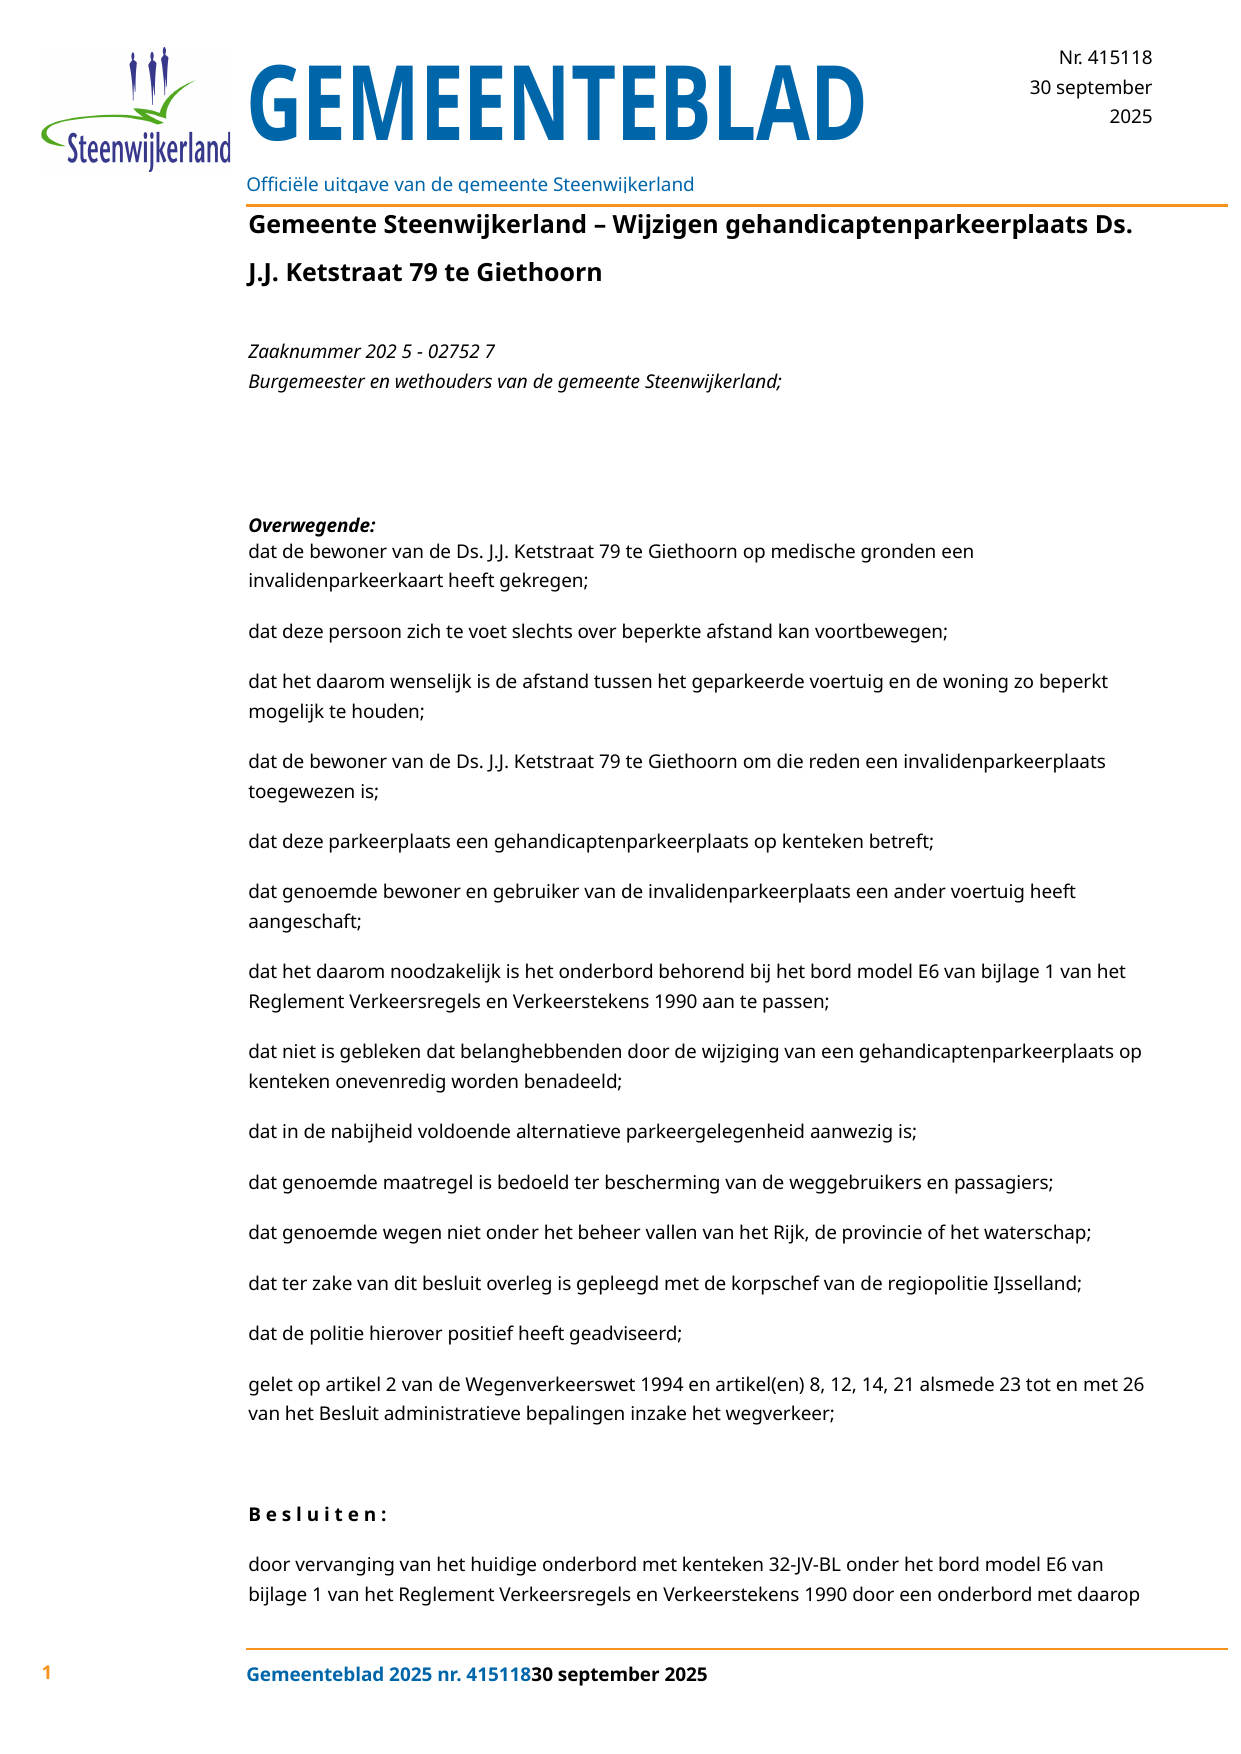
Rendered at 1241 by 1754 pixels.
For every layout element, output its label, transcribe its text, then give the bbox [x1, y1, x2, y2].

text gelet op artikel 2 van de Wegenverkeerswet 1994 en artikel(en) 8, 12, 14, 21 alsmede 23 tot en met 26 van het Besluit administratieve bepalingen inzake het wegverkeer; [248, 1371, 1152, 1426]
text dat niet is gebleken dat belanghebbenden door de wijziging van een gehandicaptenparkeerplaats op kenteken onevenredig worden benadeeld; [248, 1039, 1152, 1094]
text dat het daarom noodzakelijk is het onderbord behorend bij het bord model E6 van bijlage 1 van het Reglement Verkeersregels en Verkeerstekens 1990 aan te passen; [248, 959, 1152, 1014]
text dat deze parkeerplaats een gehandicaptenparkeerplaats op kenteken betreft; [248, 828, 1152, 854]
text Overwegende: [248, 512, 1152, 538]
text dat deze persoon zich te voet slechts over beperkte afstand kan voortbewegen; [248, 618, 1152, 644]
text dat de politie hierover positief heeft geadviseerd; [248, 1320, 1152, 1346]
text dat de bewoner van de Ds. J.J. Ketstraat 79 te Giethoorn op medische gronden een invalidenparkeerkaart heeft gekregen; [248, 538, 1152, 593]
text Gemeente Steenwijkerland – Wijzigen gehandicaptenparkeerplaats Ds. J.J. Ketstraat 79 te Giethoorn [248, 207, 1152, 288]
text dat genoemde wegen niet onder het beheer vallen van het Rijk, de provincie of het waterschap; [248, 1219, 1152, 1245]
text dat genoemde maatregel is bedoeld ter bescherming van de weggebruikers en passagiers; [248, 1169, 1152, 1195]
text dat het daarom wenselijk is de afstand tussen het geparkeerde voertuig en de woning zo beperkt mogelijk te houden; [248, 668, 1152, 724]
text dat in de nabijheid voldoende alternatieve parkeergelegenheid aanwezig is; [248, 1119, 1152, 1144]
text dat de bewoner van de Ds. J.J. Ketstraat 79 te Giethoorn om die reden een invalidenparkeerplaats toegewezen is; [248, 748, 1152, 804]
text Burgemeester en wethouders van de gemeente Steenwijkerland; [248, 368, 1152, 394]
text door vervanging van het huidige onderbord met kenteken 32-JV-BL onder het bord model E6 van bijlage 1 van het Reglement Verkeersregels en Verkeerstekens 1990 door een onderbord met daarop [248, 1552, 1152, 1607]
text dat genoemde bewoner en gebruiker van de invalidenparkeerplaats een ander voertuig heeft aangeschaft; [248, 879, 1152, 934]
text Zaaknummer 202 5 - 02752 7 [248, 339, 1152, 364]
picture [41, 47, 231, 172]
text dat ter zake van dit besluit overleg is gepleegd met de korpschef van de regiopolitie IJsselland; [248, 1270, 1152, 1296]
text B e s l u i t e n : [248, 1501, 1152, 1527]
